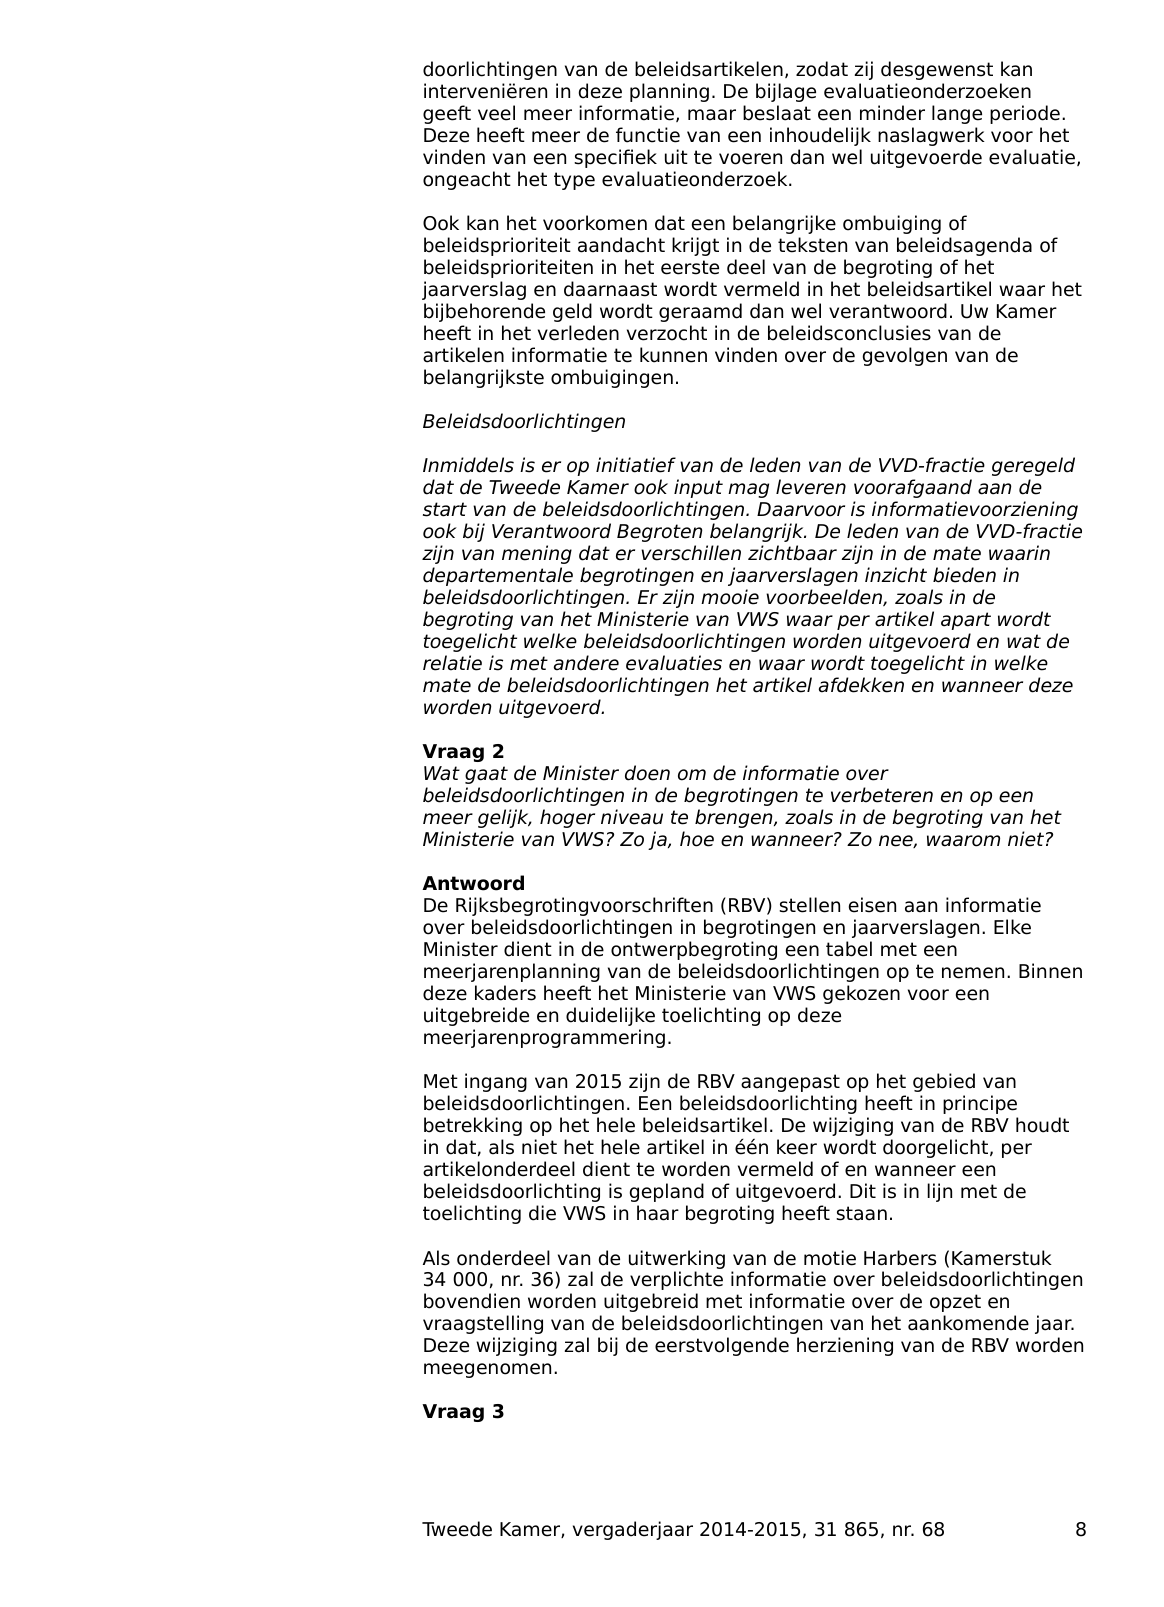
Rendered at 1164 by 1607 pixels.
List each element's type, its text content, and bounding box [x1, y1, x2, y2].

text Ook kan het voorkomen dat een belangrijke ombuiging of beleidsprioriteit aandacht krijgt in de teksten van beleidsagenda of beleidsprioriteiten in het eerste deel van de begroting of het jaarverslag en daarnaast wordt vermeld in het beleidsartikel waar het bijbehorende geld wordt geraamd dan wel verantwoord. Uw Kamer heeft in het verleden verzocht in de beleidsconclusies van de artikelen informatie te kunnen vinden over de gevolgen van de belangrijkste ombuigingen. [422, 213, 1087, 389]
subtitle Beleidsdoorlichtingen [422, 411, 1087, 433]
text Wat gaat de Minister doen om de informatie over beleidsdoorlichtingen in de begrotingen te verbeteren en op een meer gelijk, hoger niveau te brengen, zoals in de begroting van het Ministerie van VWS? Zo ja, hoe en wanneer? Zo nee, waarom niet? [422, 763, 1087, 851]
text Inmiddels is er op initiatief van de leden van de VVD-fractie geregeld dat de Tweede Kamer ook input mag leveren voorafgaand aan de start van de beleidsdoorlichtingen. Daarvoor is informatievoorziening ook bij Verantwoord Begroten belangrijk. De leden van de VVD-fractie zijn van mening dat er verschillen zichtbaar zijn in de mate waarin departementale begrotingen en jaarverslagen inzicht bieden in beleidsdoorlichtingen. Er zijn mooie voorbeelden, zoals in de begroting van het Ministerie van VWS waar per artikel apart wordt toegelicht welke beleidsdoorlichtingen worden uitgevoerd en wat de relatie is met andere evaluaties en waar wordt toegelicht in welke mate de beleidsdoorlichtingen het artikel afdekken en wanneer deze worden uitgevoerd. [422, 455, 1087, 719]
text De Rijksbegrotingvoorschriften (RBV) stellen eisen aan informatie over beleidsdoorlichtingen in begrotingen en jaarverslagen. Elke Minister dient in de ontwerpbegroting een tabel met een meerjarenplanning van de beleidsdoorlichtingen op te nemen. Binnen deze kaders heeft het Ministerie van VWS gekozen voor een uitgebreide en duidelijke toelichting op deze meerjarenprogrammering. [422, 895, 1087, 1049]
text Met ingang van 2015 zijn de RBV aangepast op het gebied van beleidsdoorlichtingen. Een beleidsdoorlichting heeft in principe betrekking op het hele beleidsartikel. De wijziging van de RBV houdt in dat, als niet het hele artikel in één keer wordt doorgelicht, per artikelonderdeel dient te worden vermeld of en wanneer een beleidsdoorlichting is gepland of uitgevoerd. Dit is in lijn met de toelichting die VWS in haar begroting heeft staan. [422, 1071, 1087, 1225]
text doorlichtingen van de beleidsartikelen, zodat zij desgewenst kan interveniëren in deze planning. De bijlage evaluatieonderzoeken geeft veel meer informatie, maar beslaat een minder lange periode. Deze heeft meer de functie van een inhoudelijk naslagwerk voor het vinden van een specifiek uit te voeren dan wel uitgevoerde evaluatie, ongeacht het type evaluatieonderzoek. [422, 59, 1087, 191]
text Antwoord [422, 873, 1087, 895]
text Vraag 3 [422, 1401, 1087, 1423]
text Vraag 2 [422, 741, 1087, 763]
text Als onderdeel van de uitwerking van de motie Harbers (Kamerstuk 34 000, nr. 36) zal de verplichte informatie over beleidsdoorlichtingen bovendien worden uitgebreid met informatie over de opzet en vraagstelling van de beleidsdoorlichtingen van het aankomende jaar. Deze wijziging zal bij de eerstvolgende herziening van de RBV worden meegenomen. [422, 1247, 1087, 1379]
